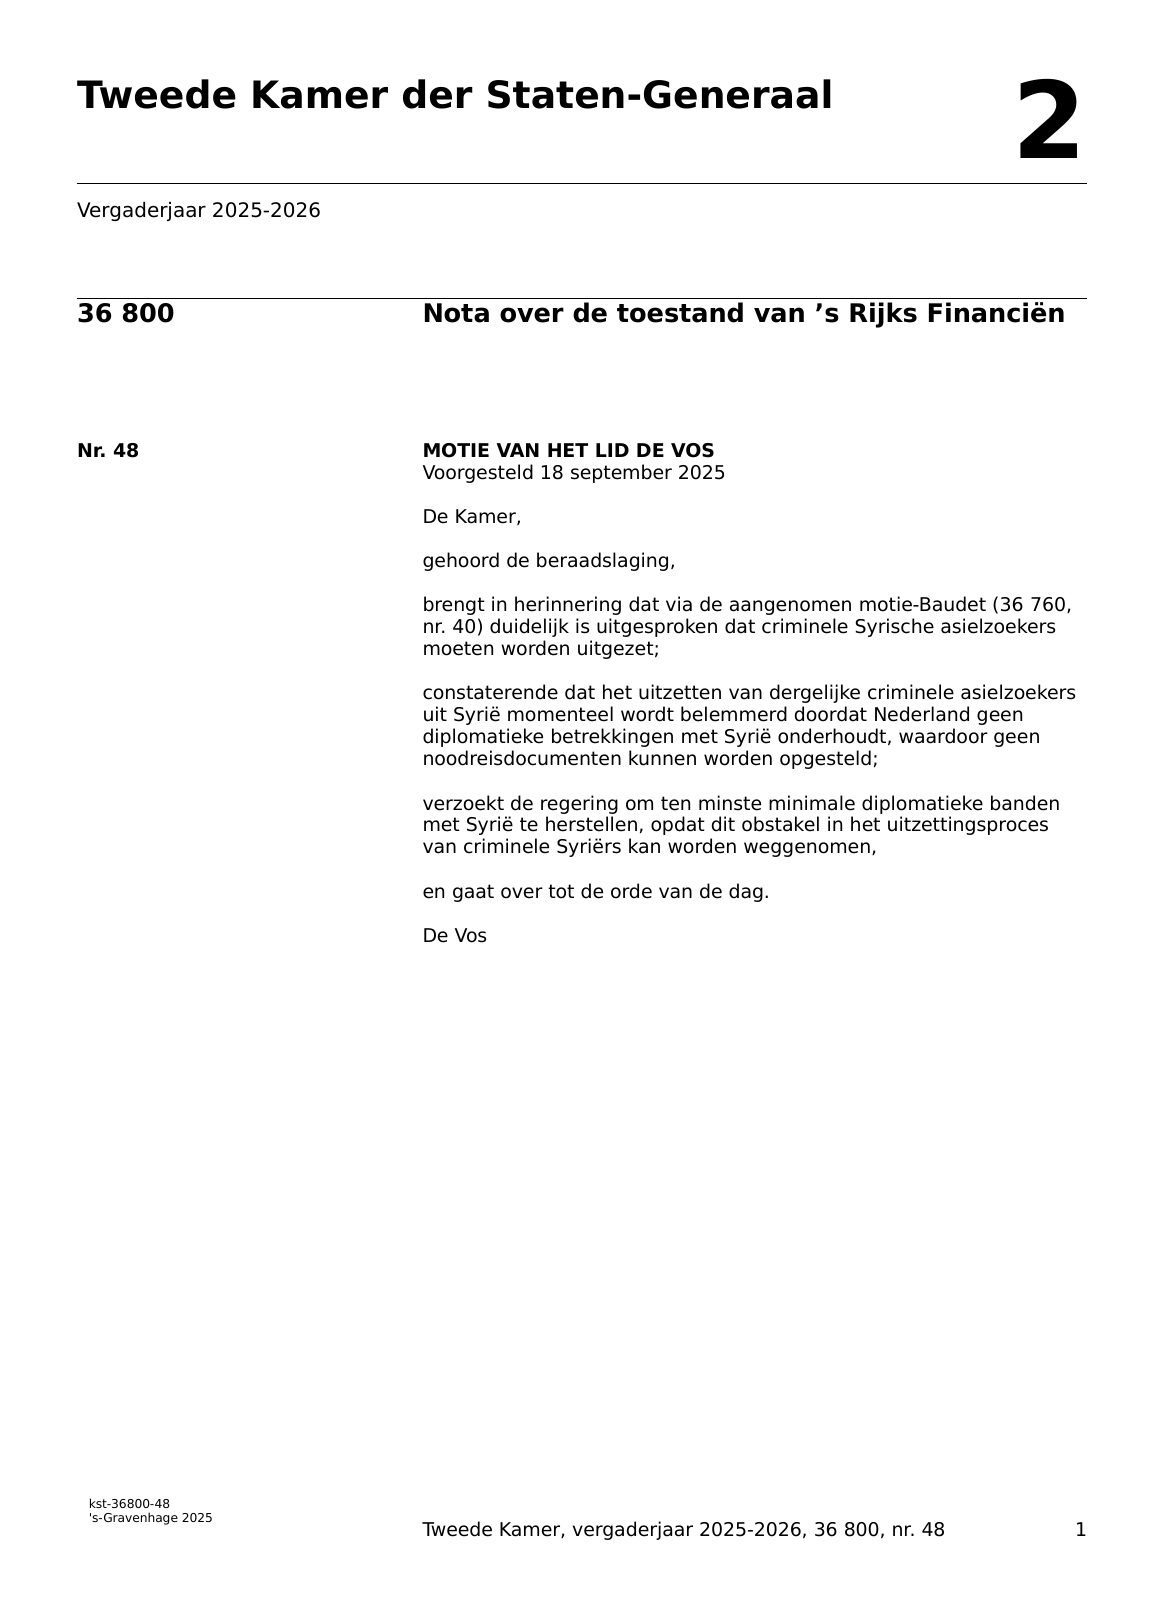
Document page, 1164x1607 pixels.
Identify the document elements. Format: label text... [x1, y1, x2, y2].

text constaterende dat het uitzetten van dergelijke criminele asielzoekers uit Syrië momenteel wordt belemmerd doordat Nederland geen diplomatieke betrekkingen met Syrië onderhoudt, waardoor geen noodreisdocumenten kunnen worden opgesteld; [422, 682, 1087, 770]
text verzoekt de regering om ten minste minimale diplomatieke banden met Syrië te herstellen, opdat dit obstakel in het uitzettingsproces van criminele Syriërs kan worden weggenomen, [422, 792, 1087, 858]
table_header 2 [886, 59, 1087, 183]
subtitle Nr. 48 MOTIE VAN HET LID DE VOS [77, 440, 1087, 462]
text 's-Gravenhage 2025 [88, 1511, 323, 1525]
text De Kamer, [422, 506, 1087, 528]
text gehoord de beraadslaging, [422, 550, 1087, 572]
text en gaat over tot de orde van de dag. [422, 881, 1087, 902]
text kst-36800-48 [88, 1497, 323, 1511]
text brengt in herinnering dat via de aangenomen motie-Baudet (36 760, nr. 40) duidelijk is uitgesproken dat criminele Syrische asielzoekers moeten worden uitgezet; [422, 594, 1087, 660]
subtitle 36 800 Nota over de toestand van ’s Rijks Financiën [77, 299, 1087, 329]
text Voorgesteld 18 september 2025 [422, 462, 1087, 484]
table_header Tweede Kamer der Staten-Generaal [77, 59, 886, 183]
table_cell Vergaderjaar 2025-2026 [77, 184, 1087, 298]
text De Vos [422, 925, 1087, 947]
